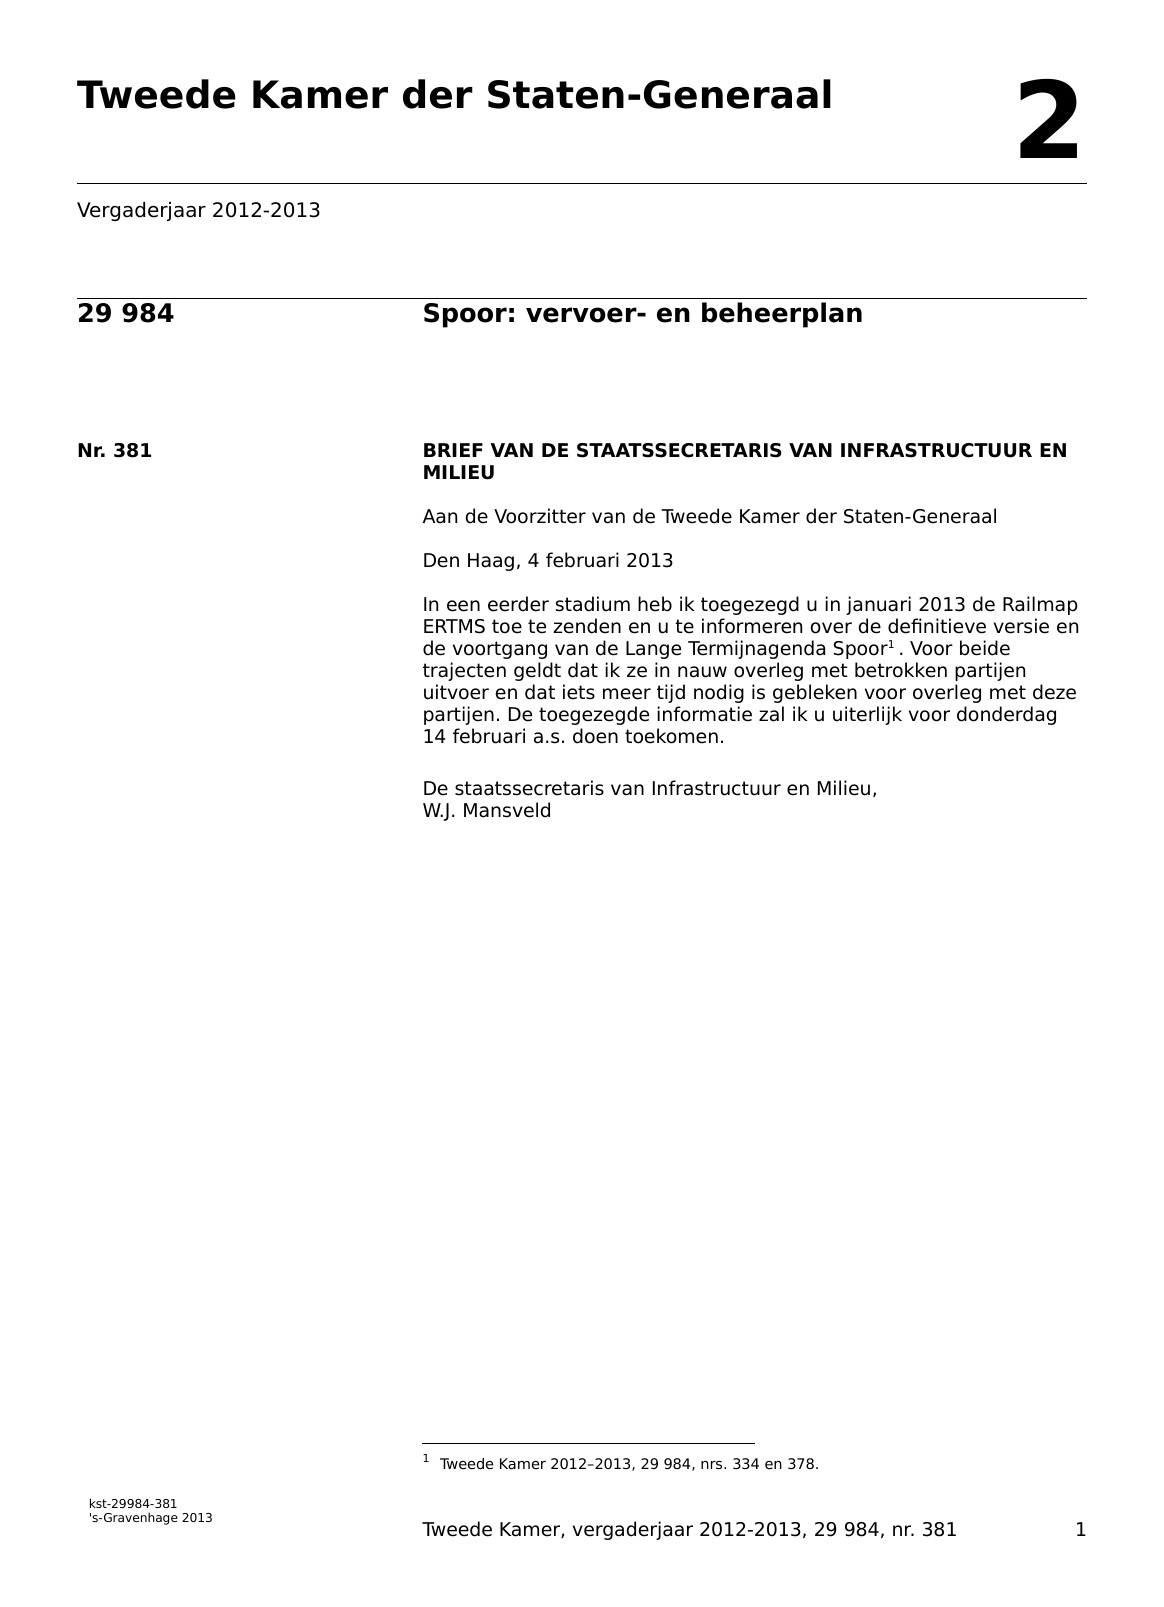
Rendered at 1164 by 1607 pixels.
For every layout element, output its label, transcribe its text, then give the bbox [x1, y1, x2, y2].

table_header Tweede Kamer der Staten-Generaal [77, 59, 886, 183]
text Den Haag, 4 februari 2013 [422, 550, 1087, 572]
text Tweede Kamer 2012–2013, 29 984, nrs. 334 en 378. [422, 1452, 1087, 1474]
text kst-29984-381 [88, 1497, 323, 1511]
table_header 2 [886, 59, 1087, 183]
text De staatssecretaris van Infrastructuur en Milieu, W.J. Mansveld [422, 778, 1087, 822]
subtitle 29 984 Spoor: vervoer- en beheerplan [77, 299, 1087, 329]
subtitle Nr. 381 BRIEF VAN DE STAATSSECRETARIS VAN INFRASTRUCTUUR EN MILIEU [77, 440, 1087, 484]
text 's-Gravenhage 2013 [88, 1511, 323, 1525]
table_cell Vergaderjaar 2012-2013 [77, 184, 1087, 298]
text In een eerder stadium heb ik toegezegd u in januari 2013 de Railmap ERTMS toe te zenden en u te informeren over de definitieve versie en de voortgang van de Lange Termijnagenda Spoor. Voor beide trajecten geldt dat ik ze in nauw overleg met betrokken partijen uitvoer en dat iets meer tijd nodig is gebleken voor overleg met deze partijen. De toegezegde informatie zal ik u uiterlijk voor donderdag 14 februari a.s. doen toekomen. [422, 594, 1087, 748]
text Aan de Voorzitter van de Tweede Kamer der Staten-Generaal [422, 506, 1087, 528]
